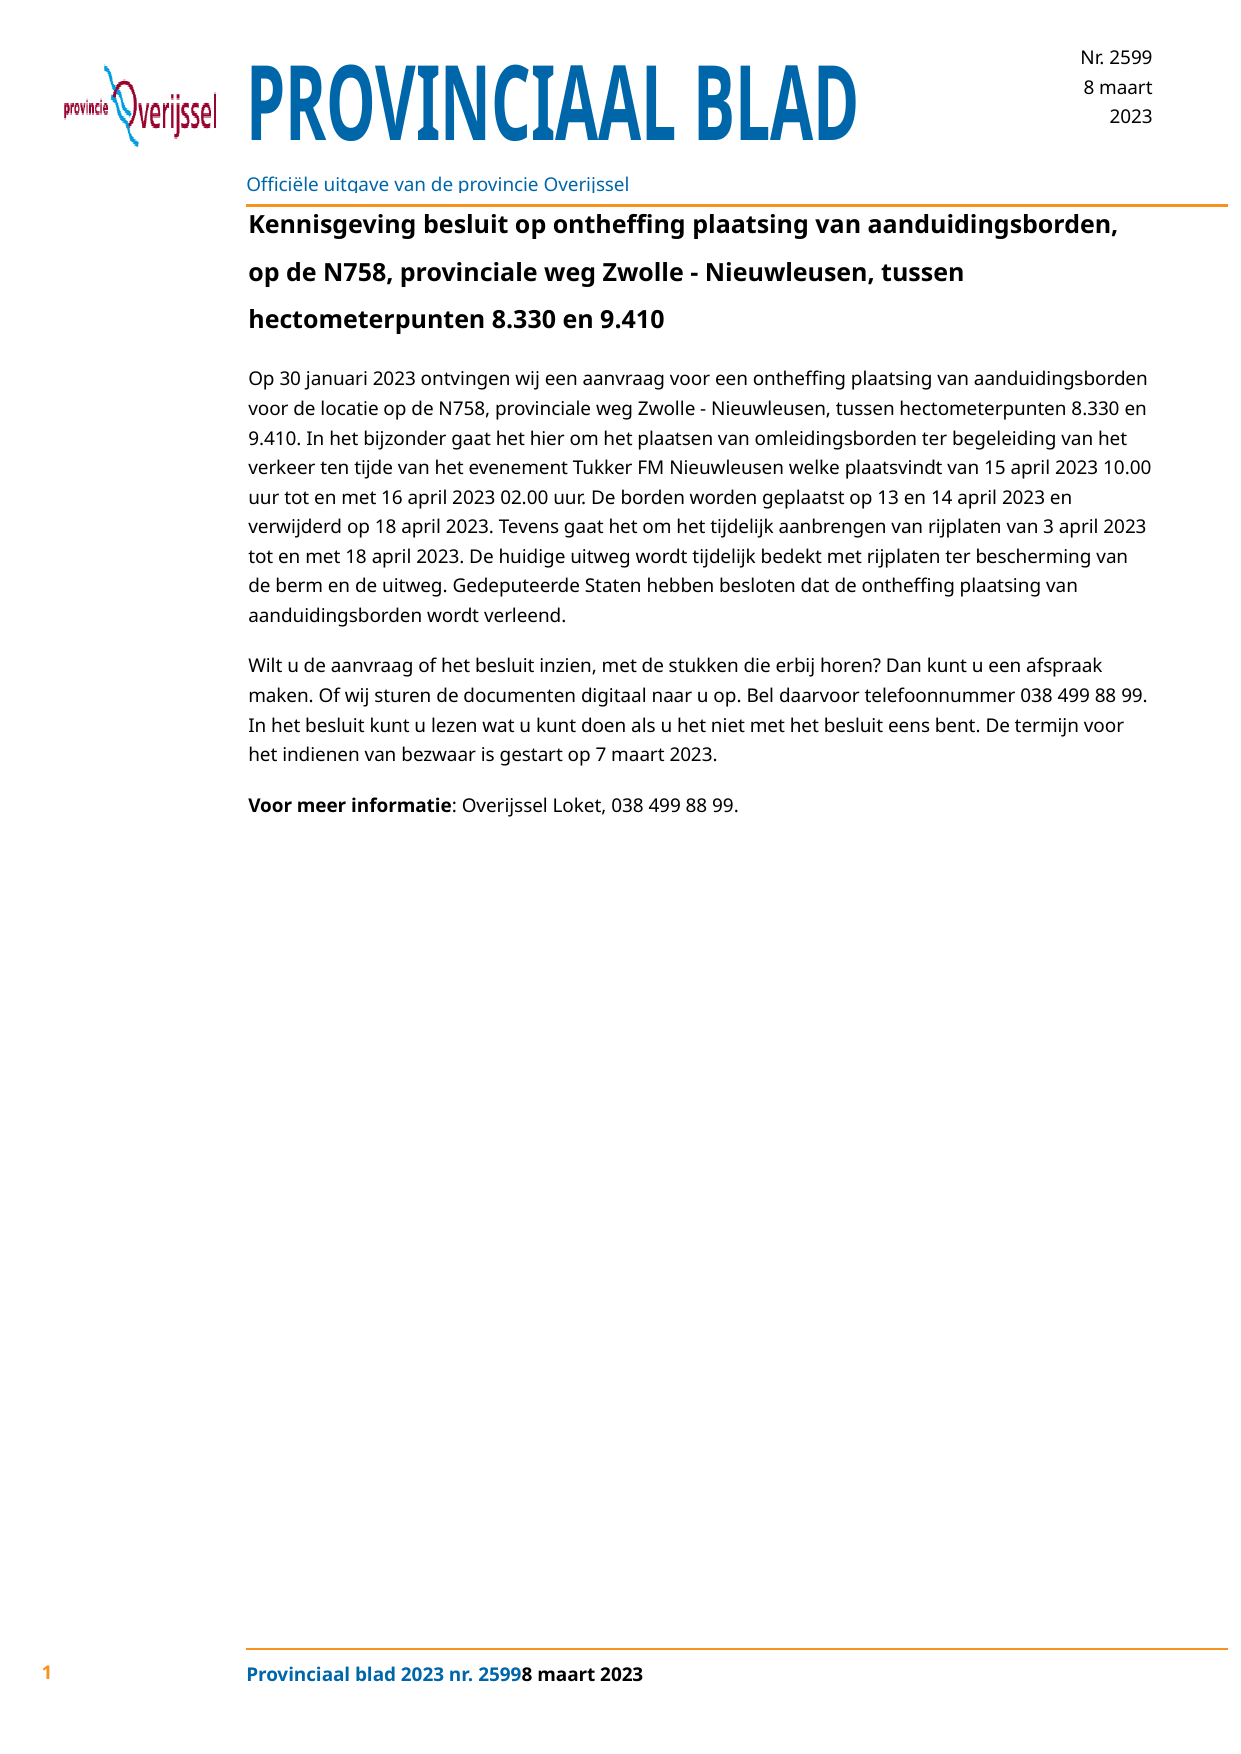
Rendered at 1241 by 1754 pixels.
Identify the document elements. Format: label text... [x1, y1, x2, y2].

text Wilt u de aanvraag of het besluit inzien, met de stukken die erbij horen? Dan kunt u een afspraak maken. Of wij sturen de documenten digitaal naar u op. Bel daarvoor telefoonnummer 038 499 88 99. In het besluit kunt u lezen wat u kunt doen als u het niet met het besluit eens bent. De termijn voor het indienen van bezwaar is gestart op 7 maart 2023. [248, 653, 1152, 767]
text Voor meer informatie: Overijssel Loket, 038 499 88 99. [248, 792, 1152, 817]
text Op 30 januari 2023 ontvingen wij een aanvraag voor een ontheffing plaatsing van aanduidingsborden voor de locatie op de N758, provinciale weg Zwolle - Nieuwleusen, tussen hectometerpunten 8.330 en 9.410. In het bijzonder gaat het hier om het plaatsen van omleidingsborden ter begeleiding van het verkeer ten tijde van het evenement Tukker FM Nieuwleusen welke plaatsvindt van 15 april 2023 10.00 uur tot en met 16 april 2023 02.00 uur. De borden worden geplaatst op 13 en 14 april 2023 en verwijderd op 18 april 2023. Tevens gaat het om het tijdelijk aanbrengen van rijplaten van 3 april 2023 tot en met 18 april 2023. De huidige uitweg wordt tijdelijk bedekt met rijplaten ter bescherming van de berm en de uitweg. Gedeputeerde Staten hebben besloten dat de ontheffing plaatsing van aanduidingsborden wordt verleend. [248, 366, 1152, 628]
text Kennisgeving besluit op ontheffing plaatsing van aanduidingsborden, op de N758, provinciale weg Zwolle - Nieuwleusen, tussen hectometerpunten 8.330 en 9.410 [248, 207, 1152, 336]
picture [41, 47, 231, 172]
